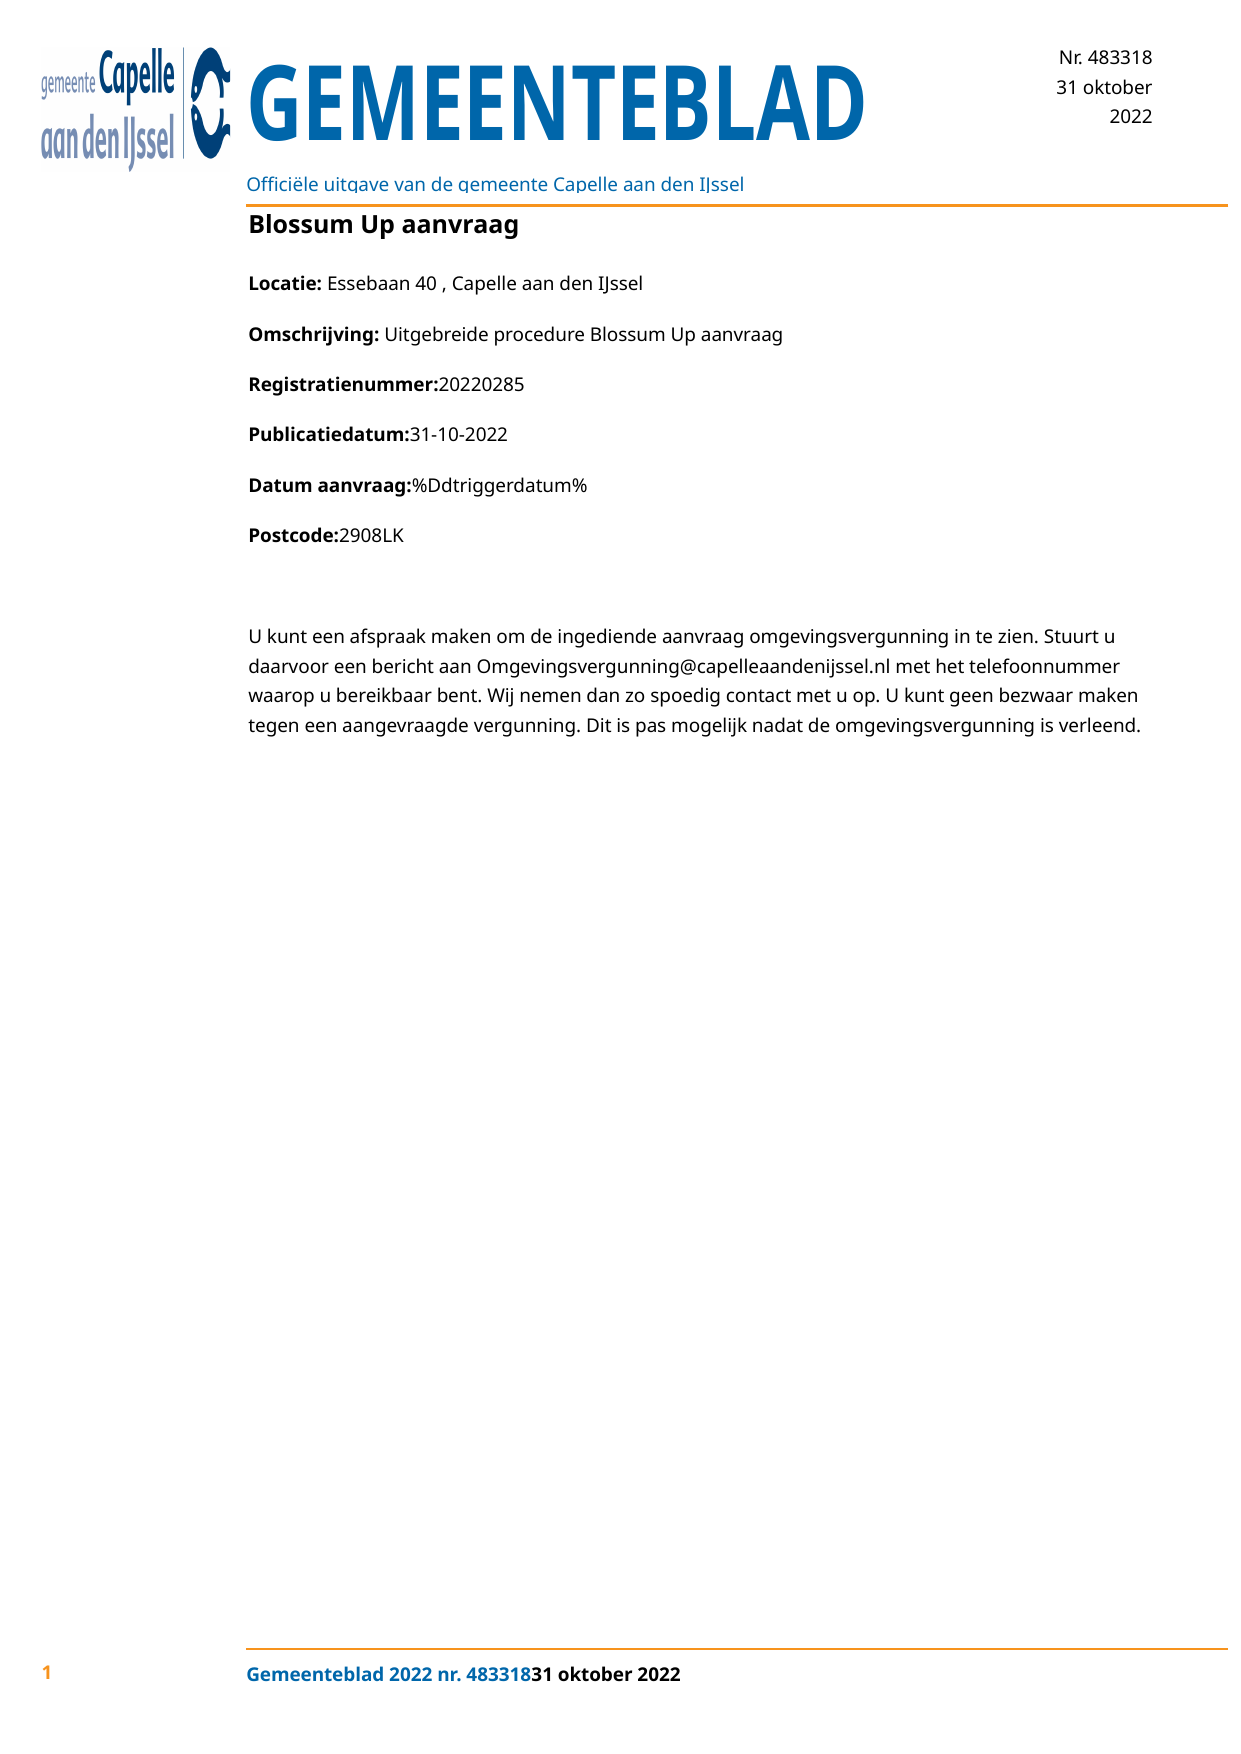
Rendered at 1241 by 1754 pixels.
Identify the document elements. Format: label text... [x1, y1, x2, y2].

text Datum aanvraag:%Ddtriggerdatum% [248, 472, 1152, 498]
text U kunt een afspraak maken om de ingediende aanvraag omgevingsvergunning in te zien. Stuurt u daarvoor een bericht aan Omgevingsvergunning@capelleaandenijssel.nl met het telefoonnummer waarop u bereikbaar bent. Wij nemen dan zo spoedig contact met u op. U kunt geen bezwaar maken tegen een aangevraagde vergunning. Dit is pas mogelijk nadat de omgevingsvergunning is verleend. [248, 623, 1152, 738]
text Publicatiedatum:31-10-2022 [248, 422, 1152, 447]
picture [41, 47, 231, 172]
text Blossum Up aanvraag [248, 207, 1152, 241]
text Locatie: Essebaan 40 , Capelle aan den IJssel [248, 270, 1152, 296]
text Postcode:2908LK [248, 522, 1152, 548]
text Registratienummer:20220285 [248, 371, 1152, 397]
text Omschrijving: Uitgebreide procedure Blossum Up aanvraag [248, 321, 1152, 346]
